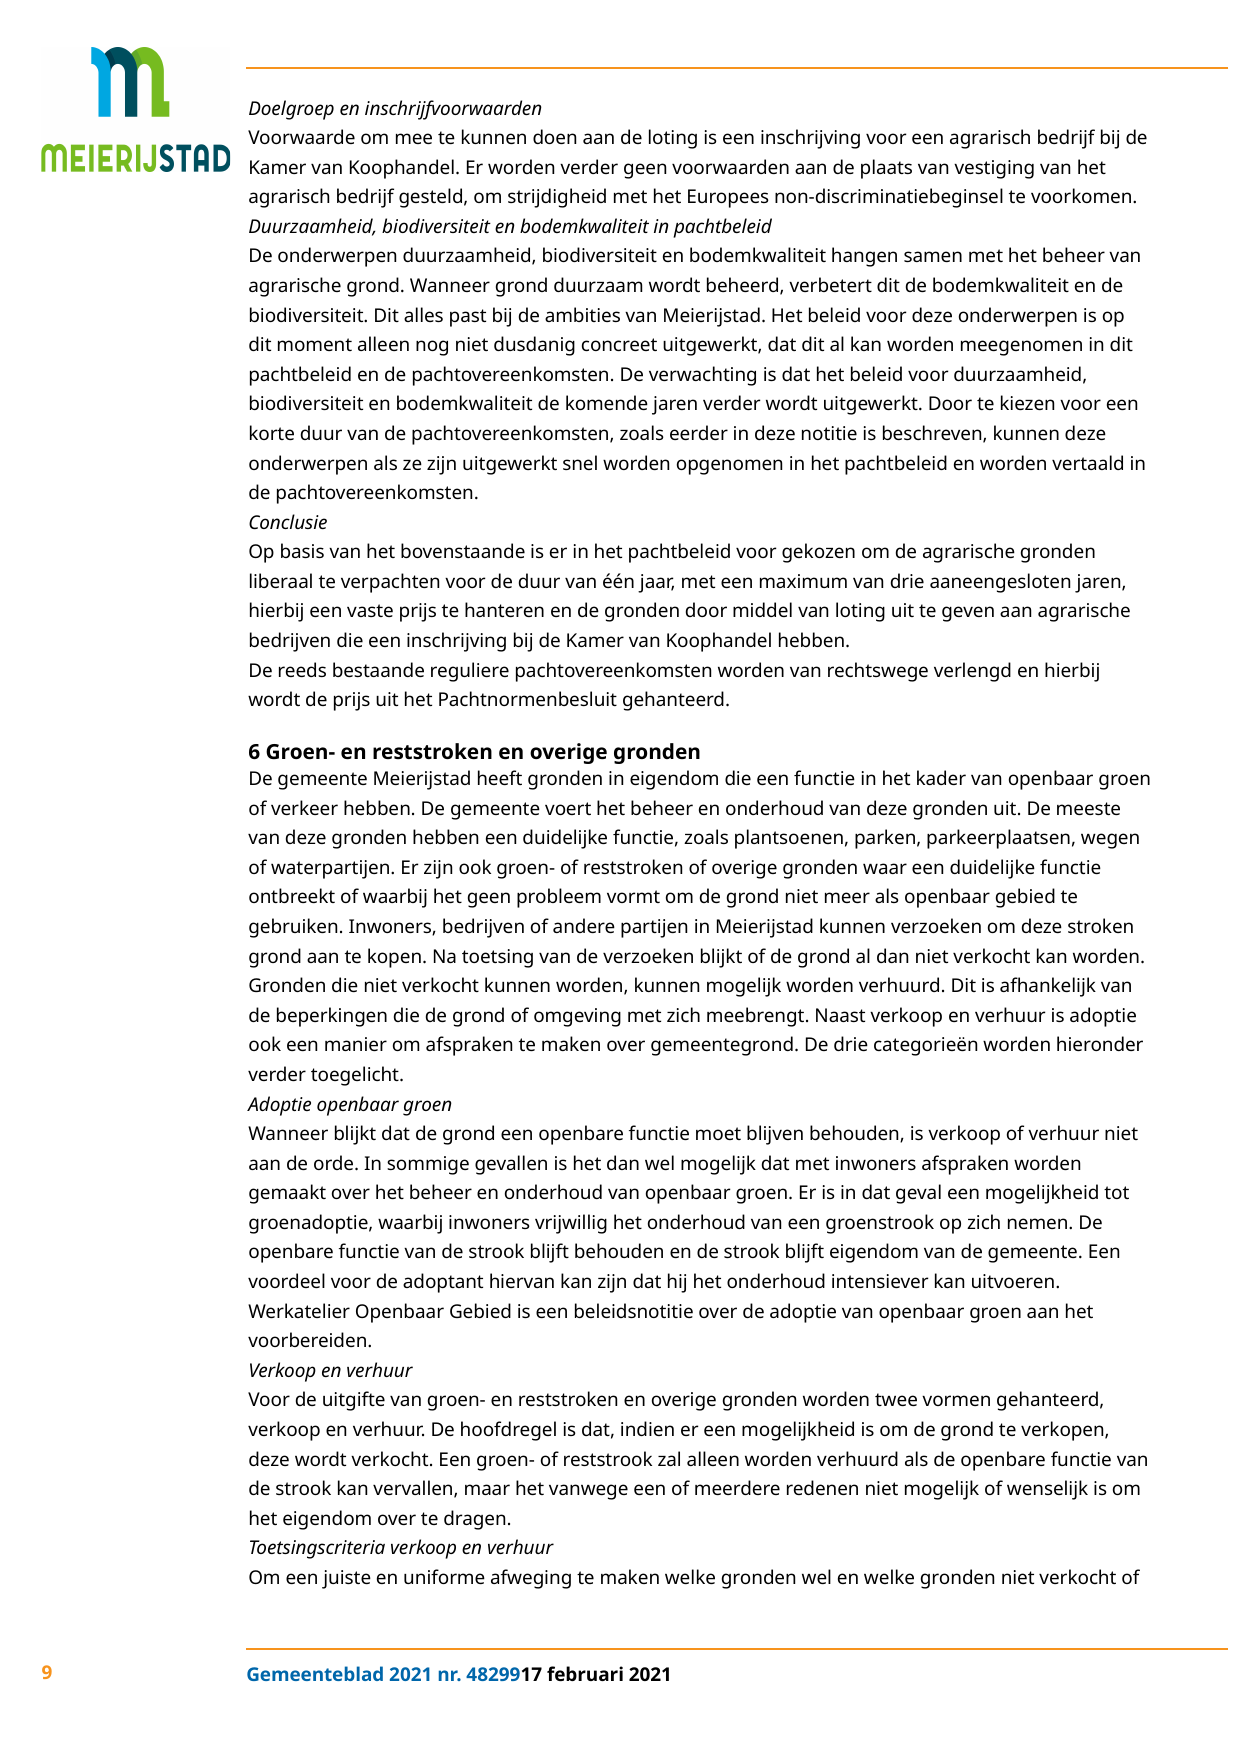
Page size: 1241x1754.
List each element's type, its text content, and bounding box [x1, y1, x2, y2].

text De onderwerpen duurzaamheid, biodiversiteit en bodemkwaliteit hangen samen met het beheer van agrarische grond. Wanneer grond duurzaam wordt beheerd, verbetert dit de bodemkwaliteit en de biodiversiteit. Dit alles past bij de ambities van Meierijstad. Het beleid voor deze onderwerpen is op dit moment alleen nog niet dusdanig concreet uitgewerkt, dat dit al kan worden meegenomen in dit pachtbeleid en de pachtovereenkomsten. De verwachting is dat het beleid voor duurzaamheid, biodiversiteit en bodemkwaliteit de komende jaren verder wordt uitgewerkt. Door te kiezen voor een korte duur van de pachtovereenkomsten, zoals eerder in deze notitie is beschreven, kunnen deze onderwerpen als ze zijn uitgewerkt snel worden opgenomen in het pachtbeleid en worden vertaald in de pachtovereenkomsten. [248, 243, 1152, 505]
text Verkoop en verhuur [248, 1357, 1152, 1383]
text Werkatelier Openbaar Gebied is een beleidsnotitie over de adoptie van openbaar groen aan het voorbereiden. [248, 1298, 1152, 1353]
text Duurzaamheid, biodiversiteit en bodemkwaliteit in pachtbeleid [248, 213, 1152, 239]
picture [41, 47, 231, 172]
text De reeds bestaande reguliere pachtovereenkomsten worden van rechtswege verlengd en hierbij wordt de prijs uit het Pachtnormenbesluit gehanteerd. [248, 657, 1152, 712]
text Adoptie openbaar groen [248, 1091, 1152, 1116]
text Voor de uitgifte van groen- en reststroken en overige gronden worden twee vormen gehanteerd, verkoop en verhuur. De hoofdregel is dat, indien er een mogelijkheid is om de grond te verkopen, deze wordt verkocht. Een groen- of reststrook zal alleen worden verhuurd als de openbare functie van de strook kan vervallen, maar het vanwege een of meerdere redenen niet mogelijk of wenselijk is om het eigendom over te dragen. [248, 1387, 1152, 1531]
text Om een juiste en uniforme afweging te maken welke gronden wel en welke gronden niet verkocht of [248, 1564, 1152, 1590]
text Op basis van het bovenstaande is er in het pachtbeleid voor gekozen om de agrarische gronden liberaal te verpachten voor de duur van één jaar, met een maximum van drie aaneengesloten jaren, hierbij een vaste prijs te hanteren en de gronden door middel van loting uit te geven aan agrarische bedrijven die een inschrijving bij de Kamer van Koophandel hebben. [248, 538, 1152, 653]
text 6 Groen- en reststroken en overige gronden [248, 737, 1152, 765]
text Wanneer blijkt dat de grond een openbare functie moet blijven behouden, is verkoop of verhuur niet aan de orde. In sommige gevallen is het dan wel mogelijk dat met inwoners afspraken worden gemaakt over het beheer en onderhoud van openbaar groen. Er is in dat geval een mogelijkheid tot groenadoptie, waarbij inwoners vrijwillig het onderhoud van een groenstrook op zich nemen. De openbare functie van de strook blijft behouden en de strook blijft eigendom van de gemeente. Een voordeel voor de adoptant hiervan kan zijn dat hij het onderhoud intensiever kan uitvoeren. [248, 1120, 1152, 1294]
text Voorwaarde om mee te kunnen doen aan de loting is een inschrijving voor een agrarisch bedrijf bij de Kamer van Koophandel. Er worden verder geen voorwaarden aan de plaats van vestiging van het agrarisch bedrijf gesteld, om strijdigheid met het Europees non-discriminatiebeginsel te voorkomen. [248, 124, 1152, 209]
text Doelgroep en inschrijfvoorwaarden [248, 95, 1152, 121]
text Toetsingscriteria verkoop en verhuur [248, 1534, 1152, 1560]
text Conclusie [248, 509, 1152, 535]
text De gemeente Meierijstad heeft gronden in eigendom die een functie in het kader van openbaar groen of verkeer hebben. De gemeente voert het beheer en onderhoud van deze gronden uit. De meeste van deze gronden hebben een duidelijke functie, zoals plantsoenen, parken, parkeerplaatsen, wegen of waterpartijen. Er zijn ook groen- of reststroken of overige gronden waar een duidelijke functie ontbreekt of waarbij het geen probleem vormt om de grond niet meer als openbaar gebied te gebruiken. Inwoners, bedrijven of andere partijen in Meierijstad kunnen verzoeken om deze stroken grond aan te kopen. Na toetsing van de verzoeken blijkt of de grond al dan niet verkocht kan worden. Gronden die niet verkocht kunnen worden, kunnen mogelijk worden verhuurd. Dit is afhankelijk van de beperkingen die de grond of omgeving met zich meebrengt. Naast verkoop en verhuur is adoptie ook een manier om afspraken te maken over gemeentegrond. De drie categorieën worden hieronder verder toegelicht. [248, 765, 1152, 1087]
